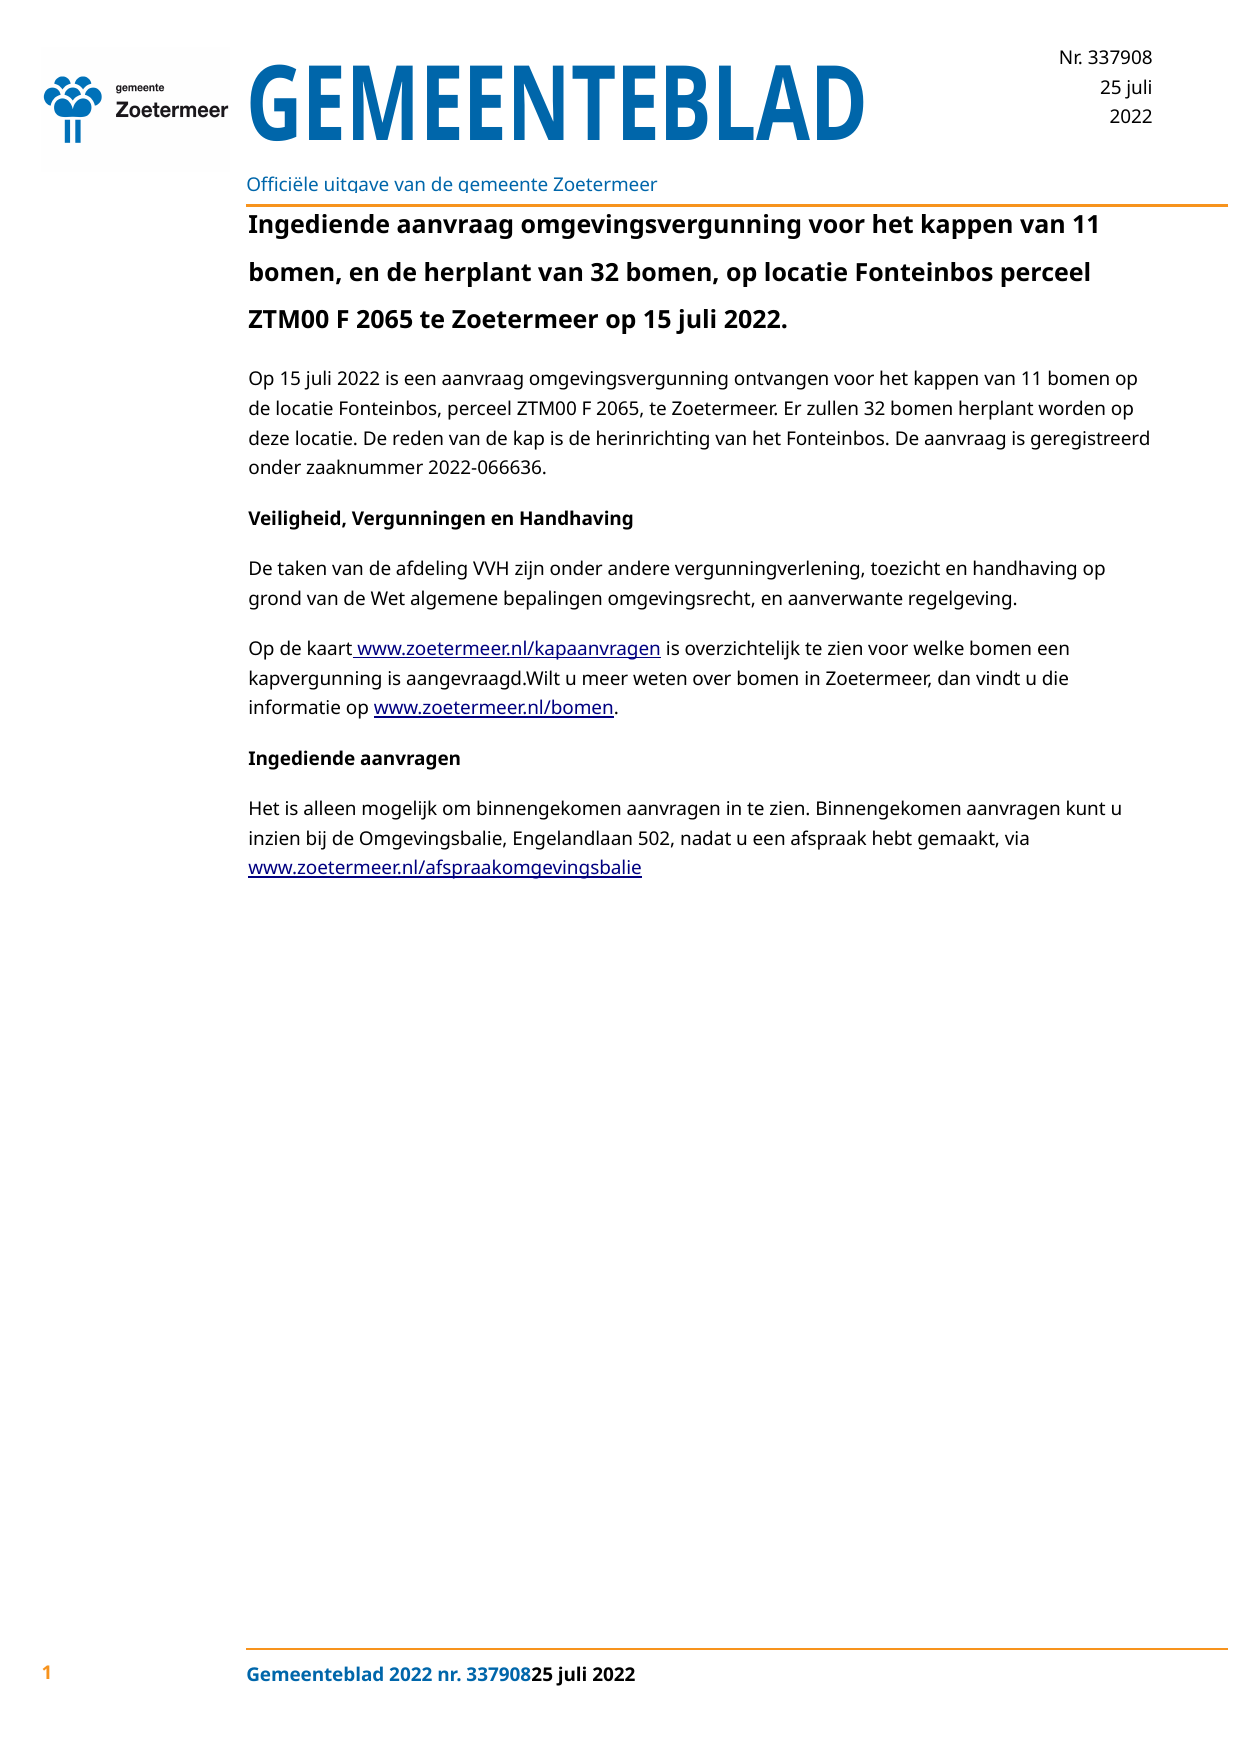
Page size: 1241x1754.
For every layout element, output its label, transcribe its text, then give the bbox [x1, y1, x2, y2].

text Het is alleen mogelijk om binnengekomen aanvragen in te zien. Binnengekomen aanvragen kunt u inzien bij de Omgevingsbalie, Engelandlaan 502, nadat u een afspraak hebt gemaakt, via www.zoetermeer.nl/afspraakomgevingsbalie [248, 795, 1152, 880]
text De taken van de afdeling VVH zijn onder andere vergunningverlening, toezicht en handhaving op grond van de Wet algemene bepalingen omgevingsrecht, en aanverwante regelgeving. [248, 555, 1152, 610]
text Ingediende aanvraag omgevingsvergunning voor het kappen van 11 bomen, en de herplant van 32 bomen, op locatie Fonteinbos perceel ZTM00 F 2065 te Zoetermeer op 15 juli 2022. [248, 207, 1152, 336]
picture [41, 47, 231, 172]
text Veiligheid, Vergunningen en Handhaving [248, 505, 1152, 530]
text Op de kaart www.zoetermeer.nl/kapaanvragen is overzichtelijk te zien voor welke bomen een kapvergunning is aangevraagd.Wilt u meer weten over bomen in Zoetermeer, dan vindt u die informatie op www.zoetermeer.nl/bomen. [248, 635, 1152, 720]
text Op 15 juli 2022 is een aanvraag omgevingsvergunning ontvangen voor het kappen van 11 bomen op de locatie Fonteinbos, perceel ZTM00 F 2065, te Zoetermeer. Er zullen 32 bomen herplant worden op deze locatie. De reden van de kap is de herinrichting van het Fonteinbos. De aanvraag is geregistreerd onder zaaknummer 2022-066636. [248, 366, 1152, 480]
text Ingediende aanvragen [248, 745, 1152, 770]
